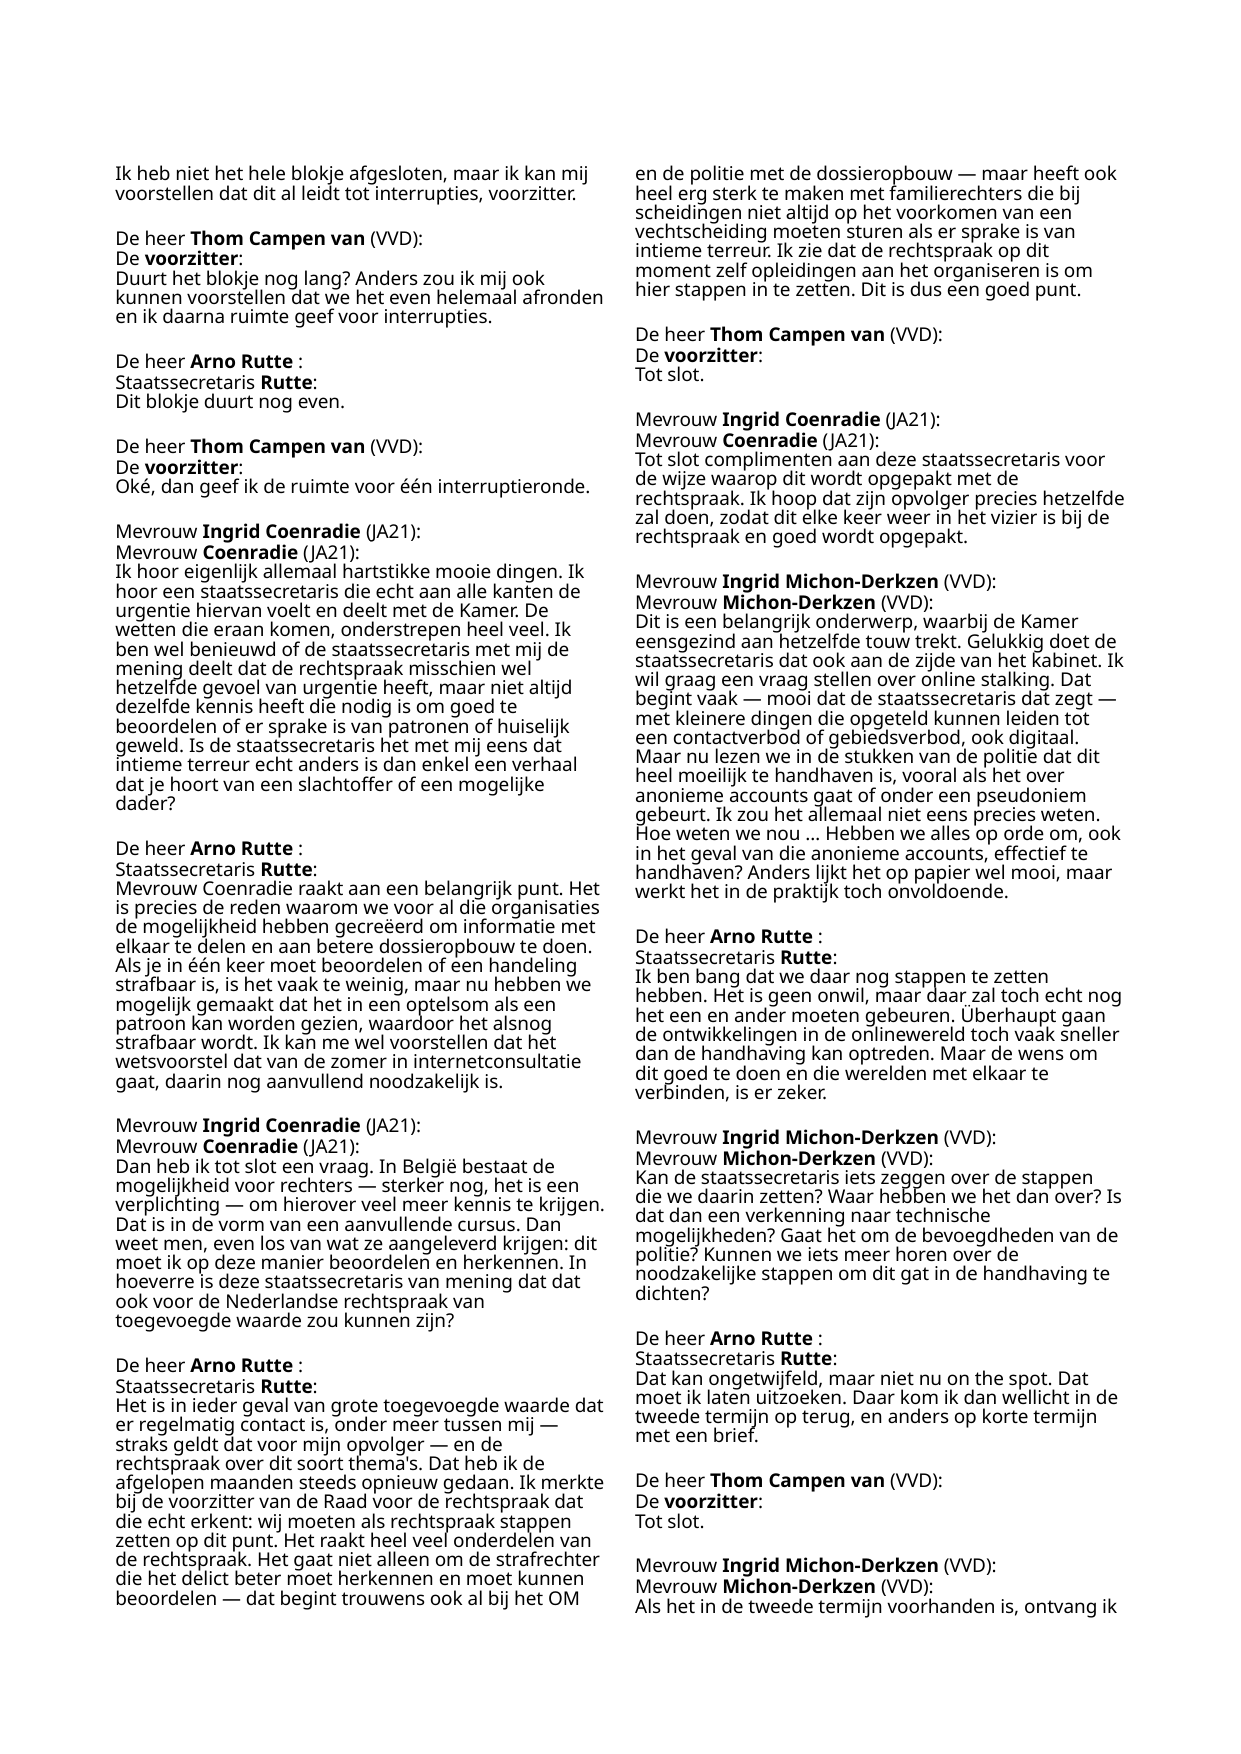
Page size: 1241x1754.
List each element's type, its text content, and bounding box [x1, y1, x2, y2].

text De heer Arno Rutte : [115, 348, 605, 374]
text Mevrouw Michon-Derkzen (VVD): [635, 594, 1125, 613]
text Ik hoor eigenlijk allemaal hartstikke mooie dingen. Ik hoor een staatssecretaris die echt aan alle kanten de urgentie hiervan voelt en deelt met de Kamer. De wetten die eraan komen, onderstrepen heel veel. Ik ben wel benieuwd of de staatssecretaris met mij de mening deelt dat de rechtspraak misschien wel hetzelfde gevoel van urgentie heeft, maar niet altijd dezelfde kennis heeft die nodig is om goed te beoordelen of er sprake is van patronen of huiselijk geweld. Is de staatssecretaris het met mij eens dat intieme terreur echt anders is dan enkel een verhaal dat je hoort van een slachtoffer of een mogelijke dader? [115, 563, 605, 814]
text Mevrouw Coenradie (JA21): [115, 1138, 605, 1158]
text De voorzitter: [635, 1493, 1125, 1513]
text Ik ben bang dat we daar nog stappen te zetten hebben. Het is geen onwil, maar daar zal toch echt nog het een en ander moeten gebeuren. Überhaupt gaan de ontwikkelingen in de onlinewereld toch vaak sneller dan de handhaving kan optreden. Maar de wens om dit goed te doen en die werelden met elkaar te verbinden, is er zeker. [635, 968, 1125, 1103]
text Mevrouw Coenradie (JA21): [115, 544, 605, 563]
text Tot slot complimenten aan deze staatssecretaris voor de wijze waarop dit wordt opgepakt met de rechtspraak. Ik hoop dat zijn opvolger precies hetzelfde zal doen, zodat dit elke keer weer in het vizier is bij de rechtspraak en goed wordt opgepakt. [635, 451, 1125, 547]
text De heer Arno Rutte : [635, 923, 1125, 949]
text Mevrouw Coenradie (JA21): [635, 432, 1125, 451]
text Als het in de tweede termijn voorhanden is, ontvang ik [635, 1598, 1125, 1617]
text Mevrouw Michon-Derkzen (VVD): [635, 1150, 1125, 1169]
text Staatssecretaris Rutte: [635, 949, 1125, 968]
text Mevrouw Ingrid Coenradie (JA21): [115, 1113, 605, 1138]
text Mevrouw Ingrid Michon-Derkzen (VVD): [635, 1124, 1125, 1150]
text De voorzitter: [115, 459, 605, 478]
text Duurt het blokje nog lang? Anders zou ik mij ook kunnen voorstellen dat we het even helemaal afronden en ik daarna ruimte geef voor interrupties. [115, 270, 605, 327]
text De heer Thom Campen van (VVD): [115, 433, 605, 459]
text Kan de staatssecretaris iets zeggen over de stappen die we daarin zetten? Waar hebben we het dan over? Is dat dan een verkenning naar technische mogelijkheden? Gaat het om de bevoegdheden van de politie? Kunnen we iets meer horen over de noodzakelijke stappen om dit gat in de handhaving te dichten? [635, 1169, 1125, 1304]
text De voorzitter: [635, 347, 1125, 366]
text Oké, dan geef ik de ruimte voor één interruptieronde. [115, 478, 605, 498]
text Tot slot. [635, 1513, 1125, 1532]
text De voorzitter: [115, 250, 605, 270]
text Mevrouw Ingrid Coenradie (JA21): [115, 518, 605, 544]
text Staatssecretaris Rutte: [115, 1378, 605, 1397]
text De heer Thom Campen van (VVD): [635, 321, 1125, 347]
text Mevrouw Ingrid Coenradie (JA21): [635, 406, 1125, 432]
text Mevrouw Coenradie raakt aan een belangrijk punt. Het is precies de reden waarom we voor al die organisaties de mogelijkheid hebben gecreëerd om informatie met elkaar te delen en aan betere dossieropbouw te doen. Als je in één keer moet beoordelen of een handeling strafbaar is, is het vaak te weinig, maar nu hebben we mogelijk gemaakt dat het in een optelsom als een patroon kan worden gezien, waardoor het alsnog strafbaar wordt. Ik kan me wel voorstellen dat het wetsvoorstel dat van de zomer in internetconsultatie gaat, daarin nog aanvullend noodzakelijk is. [115, 880, 605, 1092]
text De heer Thom Campen van (VVD): [635, 1468, 1125, 1493]
text Staatssecretaris Rutte: [115, 861, 605, 880]
text Mevrouw Ingrid Michon-Derkzen (VVD): [635, 1553, 1125, 1578]
text Dit is een belangrijk onderwerp, waarbij de Kamer eensgezind aan hetzelfde touw trekt. Gelukkig doet de staatssecretaris dat ook aan de zijde van het kabinet. Ik wil graag een vraag stellen over online stalking. Dat begint vaak — mooi dat de staatssecretaris dat zegt — met kleinere dingen die opgeteld kunnen leiden tot een contactverbod of gebiedsverbod, ook digitaal. Maar nu lezen we in de stukken van de politie dat dit heel moeilijk te handhaven is, vooral als het over anonieme accounts gaat of onder een pseudoniem gebeurt. Ik zou het allemaal niet eens precies weten. Hoe weten we nou … Hebben we alles op orde om, ook in het geval van die anonieme accounts, effectief te handhaven? Anders lijkt het op papier wel mooi, maar werkt het in de praktijk toch onvoldoende. [635, 613, 1125, 902]
text Mevrouw Ingrid Michon-Derkzen (VVD): [635, 568, 1125, 594]
text De heer Thom Campen van (VVD): [115, 225, 605, 250]
text Mevrouw Michon-Derkzen (VVD): [635, 1578, 1125, 1598]
text Dat kan ongetwijfeld, maar niet nu on the spot. Dat moet ik laten uitzoeken. Daar kom ik dan wellicht in de tweede termijn op terug, en anders op korte termijn met een brief. [635, 1370, 1125, 1447]
text en de politie met de dossieropbouw — maar heeft ook heel erg sterk te maken met familierechters die bij scheidingen niet altijd op het voorkomen van een vechtscheiding moeten sturen als er sprake is van intieme terreur. Ik zie dat de rechtspraak op dit moment zelf opleidingen aan het organiseren is om hier stappen in te zetten. Dit is dus een goed punt. [635, 165, 1125, 300]
text Staatssecretaris Rutte: [115, 374, 605, 393]
text Het is in ieder geval van grote toegevoegde waarde dat er regelmatig contact is, onder meer tussen mij — straks geldt dat voor mijn opvolger — en de rechtspraak over dit soort thema's. Dat heb ik de afgelopen maanden steeds opnieuw gedaan. Ik merkte bij de voorzitter van de Raad voor de rechtspraak dat die echt erkent: wij moeten als rechtspraak stappen zetten op dit punt. Het raakt heel veel onderdelen van de rechtspraak. Het gaat niet alleen om de strafrechter die het delict beter moet herkennen en moet kunnen beoordelen — dat begint trouwens ook al bij het OM [115, 1397, 605, 1609]
text Tot slot. [635, 366, 1125, 385]
text Staatssecretaris Rutte: [635, 1350, 1125, 1370]
text De heer Arno Rutte : [635, 1325, 1125, 1350]
text Ik heb niet het hele blokje afgesloten, maar ik kan mij voorstellen dat dit al leidt tot interrupties, voorzitter. [115, 165, 605, 204]
text Dit blokje duurt nog even. [115, 393, 605, 413]
text De heer Arno Rutte : [115, 835, 605, 861]
text Dan heb ik tot slot een vraag. In België bestaat de mogelijkheid voor rechters — sterker nog, het is een verplichting — om hierover veel meer kennis te krijgen. Dat is in de vorm van een aanvullende cursus. Dan weet men, even los van wat ze aangeleverd krijgen: dit moet ik op deze manier beoordelen en herkennen. In hoeverre is deze staatssecretaris van mening dat dat ook voor de Nederlandse rechtspraak van toegevoegde waarde zou kunnen zijn? [115, 1158, 605, 1331]
text De heer Arno Rutte : [115, 1352, 605, 1378]
